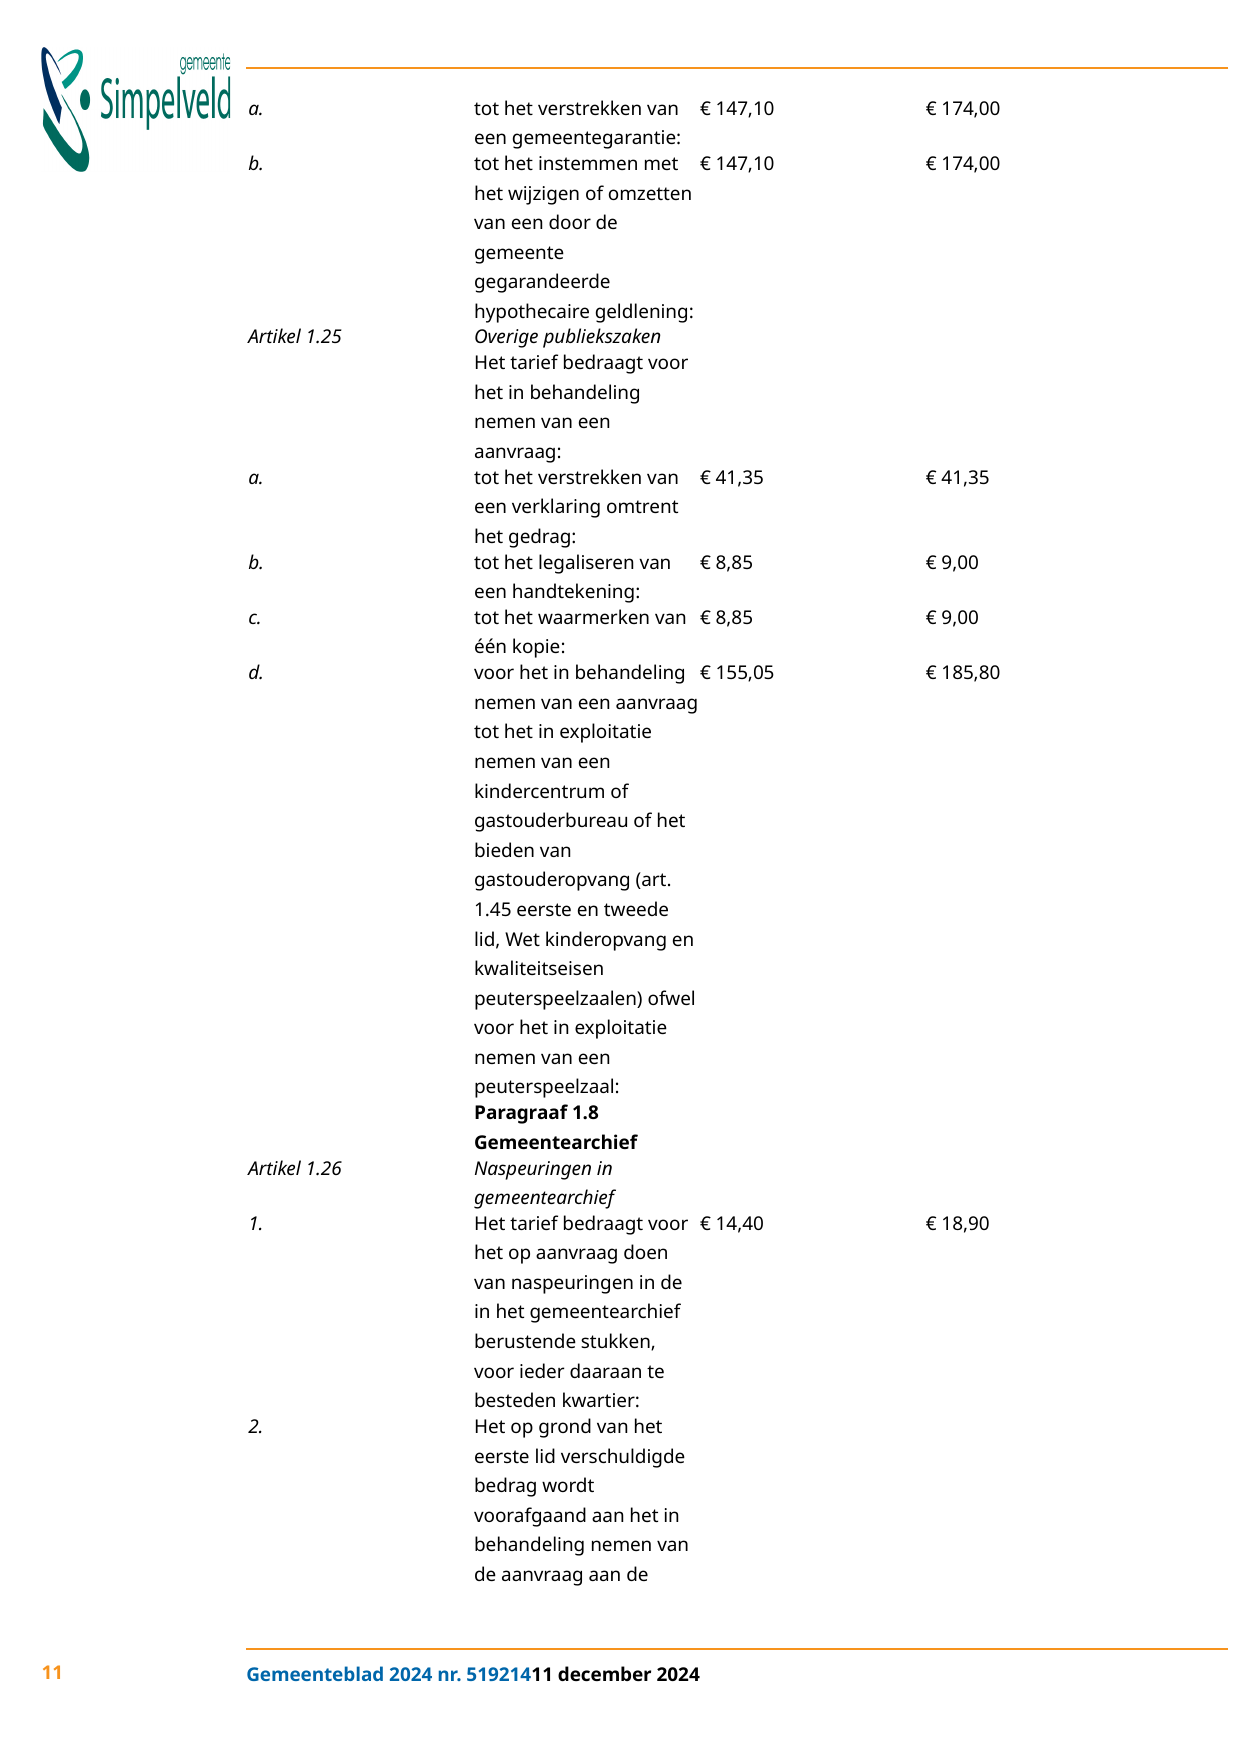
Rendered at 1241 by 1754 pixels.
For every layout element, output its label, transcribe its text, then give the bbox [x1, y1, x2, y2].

table_cell a. [248, 464, 474, 549]
table_cell [248, 350, 474, 464]
table_cell b. [248, 150, 474, 324]
table_cell [700, 350, 926, 464]
table_cell € 8,85 [700, 549, 926, 604]
table_cell € 147,10 [700, 95, 926, 150]
table_cell Paragraaf 1.8 Gemeentearchief [474, 1099, 700, 1155]
table_cell tot het verstrekken van een gemeentegarantie: [474, 95, 700, 150]
table_cell tot het legaliseren van een handtekening: [474, 549, 700, 604]
table_cell € 18,90 [926, 1210, 1152, 1413]
table_cell 2. [248, 1413, 474, 1587]
table_cell 1. [248, 1210, 474, 1413]
table_cell Het tarief bedraagt voor het in behandeling nemen van een aanvraag: [474, 350, 700, 464]
table_cell Artikel 1.26 [248, 1155, 474, 1210]
table_cell [700, 1155, 926, 1210]
table_cell € 147,10 [700, 150, 926, 324]
table_cell € 9,00 [926, 604, 1152, 659]
table_cell € 41,35 [926, 464, 1152, 549]
table_cell d. [248, 660, 474, 1099]
table_cell [926, 1099, 1152, 1155]
table_cell a. [248, 95, 474, 150]
table_cell [926, 1155, 1152, 1210]
table_cell [926, 1413, 1152, 1587]
table_cell [248, 1099, 474, 1155]
table_cell c. [248, 604, 474, 659]
table_cell Overige publiekszaken [474, 324, 700, 349]
table_cell voor het in behandeling nemen van een aanvraag tot het in exploitatie nemen van een kindercentrum of gastouderbureau of het bieden van gastouderopvang (art. 1.45 eerste en tweede lid, Wet kinderopvang en kwaliteitseisen peuterspeelzaalen) ofwel voor het in exploitatie nemen van een peuterspeelzaal: [474, 660, 700, 1099]
table_cell € 155,05 [700, 660, 926, 1099]
table_cell [926, 324, 1152, 349]
table_cell b. [248, 549, 474, 604]
table_cell [700, 324, 926, 349]
table_cell tot het waarmerken van één kopie: [474, 604, 700, 659]
table_cell € 41,35 [700, 464, 926, 549]
table_cell [700, 1099, 926, 1155]
table_cell € 9,00 [926, 549, 1152, 604]
table_cell € 8,85 [700, 604, 926, 659]
table_cell Naspeuringen in gemeentearchief [474, 1155, 700, 1210]
table_cell Het op grond van het eerste lid verschuldigde bedrag wordt voorafgaand aan het in behandeling nemen van de aanvraag aan de [474, 1413, 700, 1587]
table_cell € 14,40 [700, 1210, 926, 1413]
table_cell tot het verstrekken van een verklaring omtrent het gedrag: [474, 464, 700, 549]
picture [41, 47, 231, 172]
table_cell tot het instemmen met het wijzigen of omzetten van een door de gemeente gegarandeerde hypothecaire geldlening: [474, 150, 700, 324]
table_cell [700, 1413, 926, 1587]
table_cell € 185,80 [926, 660, 1152, 1099]
table_cell [926, 350, 1152, 464]
table_cell € 174,00 [926, 150, 1152, 324]
table_cell € 174,00 [926, 95, 1152, 150]
table_cell Artikel 1.25 [248, 324, 474, 349]
table_cell Het tarief bedraagt voor het op aanvraag doen van naspeuringen in de in het gemeentearchief berustende stukken, voor ieder daaraan te besteden kwartier: [474, 1210, 700, 1413]
